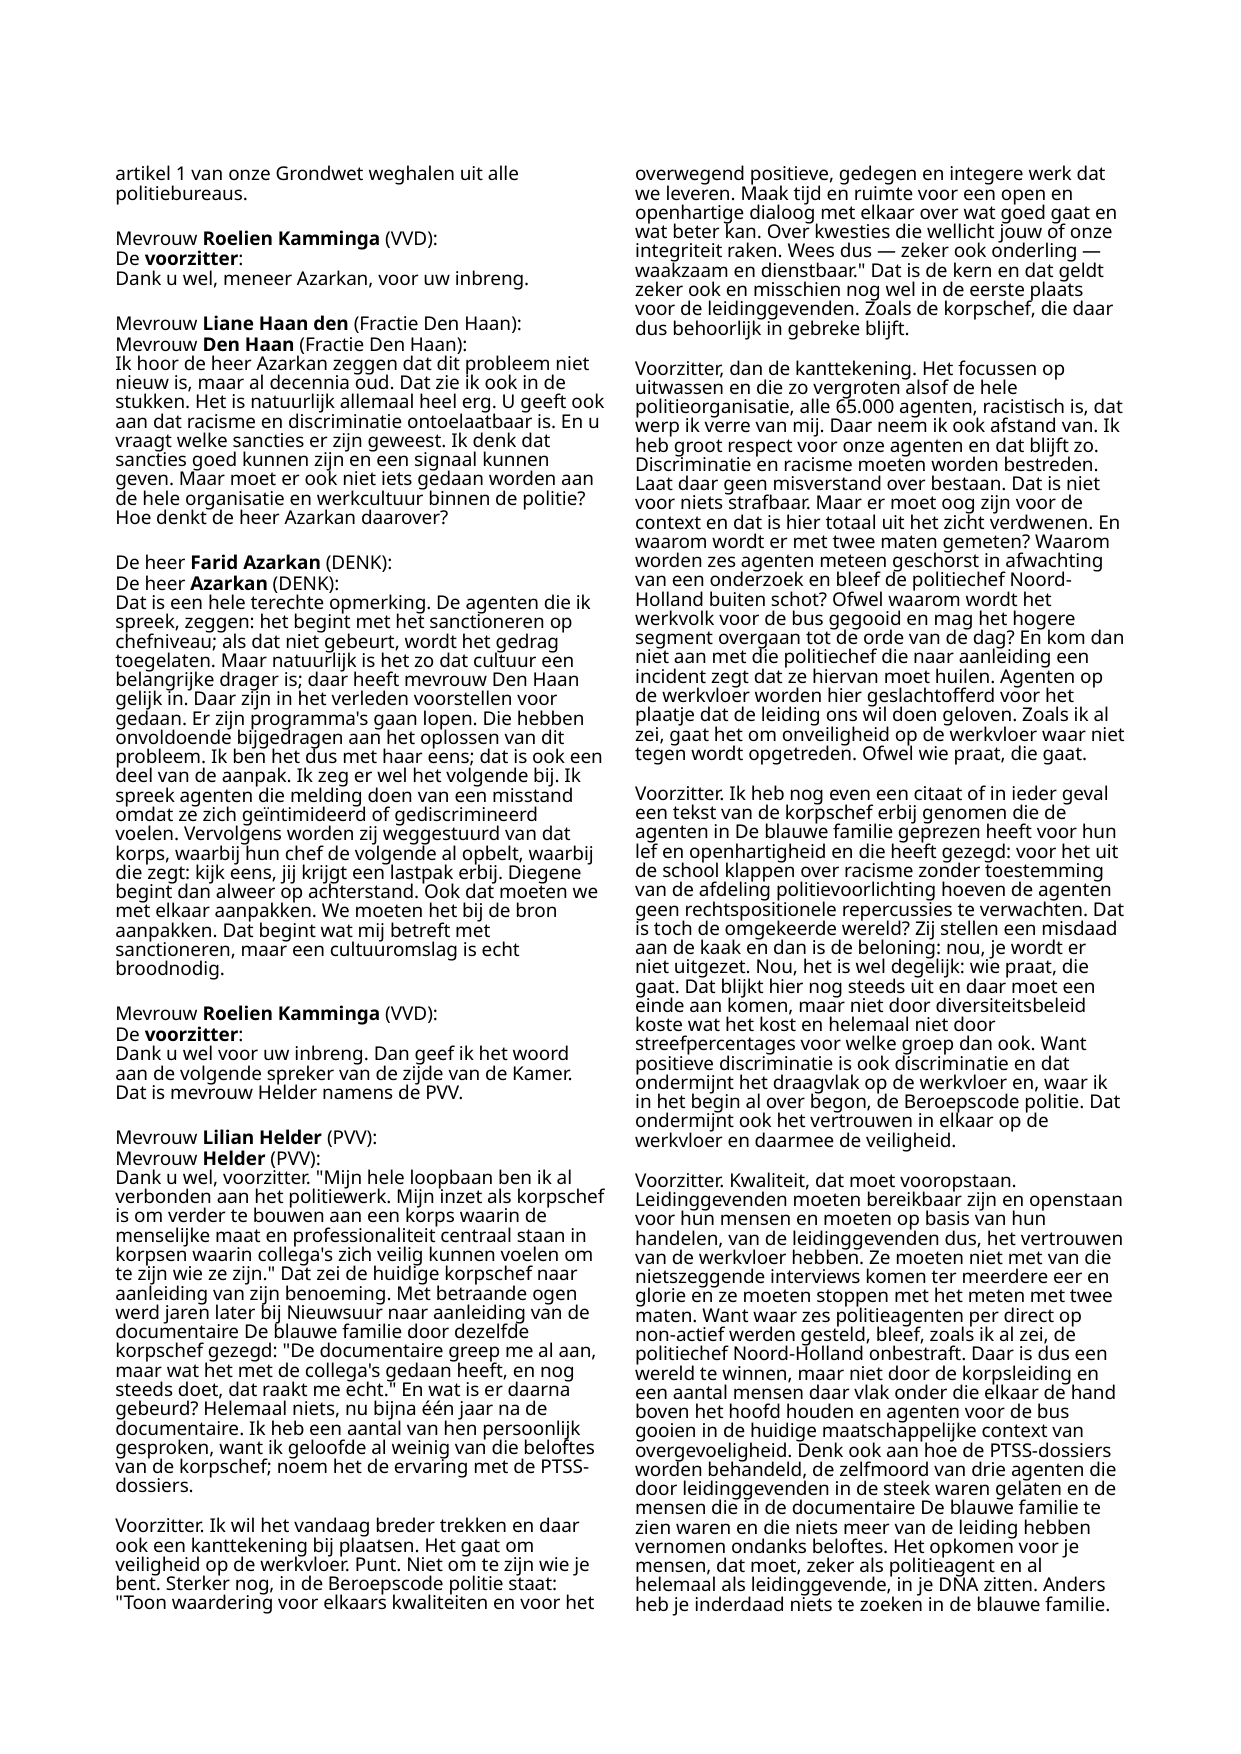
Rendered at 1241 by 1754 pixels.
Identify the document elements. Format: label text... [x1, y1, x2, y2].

text De heer Azarkan (DENK): [115, 575, 605, 594]
text Mevrouw Helder (PVV): [115, 1150, 605, 1169]
text Mevrouw Roelien Kamminga (VVD): [115, 225, 605, 250]
text Dat is een hele terechte opmerking. De agenten die ik spreek, zeggen: het begint met het sanctioneren op chefniveau; als dat niet gebeurt, wordt het gedrag toegelaten. Maar natuurlijk is het zo dat cultuur een belangrijke drager is; daar heeft mevrouw Den Haan gelijk in. Daar zijn in het verleden voorstellen voor gedaan. Er zijn programma's gaan lopen. Die hebben onvoldoende bijgedragen aan het oplossen van dit probleem. Ik ben het dus met haar eens; dat is ook een deel van de aanpak. Ik zeg er wel het volgende bij. Ik spreek agenten die melding doen van een misstand omdat ze zich geïntimideerd of gediscrimineerd voelen. Vervolgens worden zij weggestuurd van dat korps, waarbij hun chef de volgende al opbelt, waarbij die zegt: kijk eens, jij krijgt een lastpak erbij. Diegene begint dan alweer op achterstand. Ook dat moeten we met elkaar aanpakken. We moeten het bij de bron aanpakken. Dat begint wat mij betreft met sanctioneren, maar een cultuuromslag is echt broodnodig. [115, 594, 605, 979]
text Mevrouw Lilian Helder (PVV): [115, 1124, 605, 1150]
text De voorzitter: [115, 250, 605, 270]
text Voorzitter. Ik wil het vandaag breder trekken en daar ook een kanttekening bij plaatsen. Het gaat om veiligheid op de werkvloer. Punt. Niet om te zijn wie je bent. Sterker nog, in de Beroepscode politie staat: "Toon waardering voor elkaars kwaliteiten en voor het [115, 1517, 605, 1614]
text Mevrouw Liane Haan den (Fractie Den Haan): [115, 310, 605, 336]
text Voorzitter. Ik heb nog even een citaat of in ieder geval een tekst van de korpschef erbij genomen die de agenten in De blauwe familie geprezen heeft voor hun lef en openhartigheid en die heeft gezegd: voor het uit de school klappen over racisme zonder toestemming van de afdeling politievoorlichting hoeven de agenten geen rechtspositionele repercussies te verwachten. Dat is toch de omgekeerde wereld? Zij stellen een misdaad aan de kaak en dan is de beloning: nou, je wordt er niet uitgezet. Nou, het is wel degelijk: wie praat, die gaat. Dat blijkt hier nog steeds uit en daar moet een einde aan komen, maar niet door diversiteitsbeleid koste wat het kost en helemaal niet door streefpercentages voor welke groep dan ook. Want positieve discriminatie is ook discriminatie en dat ondermijnt het draagvlak op de werkvloer en, waar ik in het begin al over begon, de Beroepscode politie. Dat ondermijnt ook het vertrouwen in elkaar op de werkvloer en daarmee de veiligheid. [635, 785, 1125, 1151]
text Dank u wel, meneer Azarkan, voor uw inbreng. [115, 270, 605, 289]
text Dank u wel, voorzitter. "Mijn hele loopbaan ben ik al verbonden aan het politiewerk. Mijn inzet als korpschef is om verder te bouwen aan een korps waarin de menselijke maat en professionaliteit centraal staan in korpsen waarin collega's zich veilig kunnen voelen om te zijn wie ze zijn." Dat zei de huidige korpschef naar aanleiding van zijn benoeming. Met betraande ogen werd jaren later bij Nieuwsuur naar aanleiding van de documentaire De blauwe familie door dezelfde korpschef gezegd: "De documentaire greep me al aan, maar wat het met de collega's gedaan heeft, en nog steeds doet, dat raakt me echt." En wat is er daarna gebeurd? Helemaal niets, nu bijna één jaar na de documentaire. Ik heb een aantal van hen persoonlijk gesproken, want ik geloofde al weinig van die beloftes van de korpschef; noem het de ervaring met de PTSS-dossiers. [115, 1169, 605, 1497]
text Voorzitter, dan de kanttekening. Het focussen op uitwassen en die zo vergroten alsof de hele politieorganisatie, alle 65.000 agenten, racistisch is, dat werp ik verre van mij. Daar neem ik ook afstand van. Ik heb groot respect voor onze agenten en dat blijft zo. Discriminatie en racisme moeten worden bestreden. Laat daar geen misverstand over bestaan. Dat is niet voor niets strafbaar. Maar er moet oog zijn voor de context en dat is hier totaal uit het zicht verdwenen. En waarom wordt er met twee maten gemeten? Waarom worden zes agenten meteen geschorst in afwachting van een onderzoek en bleef de politiechef Noord-Holland buiten schot? Ofwel waarom wordt het werkvolk voor de bus gegooid en mag het hogere segment overgaan tot de orde van de dag? En kom dan niet aan met die politiechef die naar aanleiding een incident zegt dat ze hiervan moet huilen. Agenten op de werkvloer worden hier geslachtofferd voor het plaatje dat de leiding ons wil doen geloven. Zoals ik al zei, gaat het om onveiligheid op de werkvloer waar niet tegen wordt opgetreden. Ofwel wie praat, die gaat. [635, 359, 1125, 764]
text Voorzitter. Kwaliteit, dat moet vooropstaan. Leidinggevenden moeten bereikbaar zijn en openstaan voor hun mensen en moeten op basis van hun handelen, van de leidinggevenden dus, het vertrouwen van de werkvloer hebben. Ze moeten niet met van die nietszeggende interviews komen ter meerdere eer en glorie en ze moeten stoppen met het meten met twee maten. Want waar zes politieagenten per direct op non-actief werden gesteld, bleef, zoals ik al zei, de politiechef Noord-Holland onbestraft. Daar is dus een wereld te winnen, maar niet door de korpsleiding en een aantal mensen daar vlak onder die elkaar de hand boven het hoofd houden en agenten voor de bus gooien in de huidige maatschappelijke context van overgevoeligheid. Denk ook aan hoe de PTSS-dossiers worden behandeld, de zelfmoord van drie agenten die door leidinggevenden in de steek waren gelaten en de mensen die in de documentaire De blauwe familie te zien waren en die niets meer van de leiding hebben vernomen ondanks beloftes. Het opkomen voor je mensen, dat moet, zeker als politieagent en al helemaal als leidinggevende, in je DNA zitten. Anders heb je inderdaad niets te zoeken in de blauwe familie. [635, 1172, 1125, 1615]
text overwegend positieve, gedegen en integere werk dat we leveren. Maak tijd en ruimte voor een open en openhartige dialoog met elkaar over wat goed gaat en wat beter kan. Over kwesties die wellicht jouw of onze integriteit raken. Wees dus — zeker ook onderling — waakzaam en dienstbaar." Dat is de kern en dat geldt zeker ook en misschien nog wel in de eerste plaats voor de leidinggevenden. Zoals de korpschef, die daar dus behoorlijk in gebreke blijft. [635, 165, 1125, 339]
text De voorzitter: [115, 1026, 605, 1045]
text Mevrouw Roelien Kamminga (VVD): [115, 1000, 605, 1026]
text Dank u wel voor uw inbreng. Dan geef ik het woord aan de volgende spreker van de zijde van de Kamer. Dat is mevrouw Helder namens de PVV. [115, 1045, 605, 1103]
text Ik hoor de heer Azarkan zeggen dat dit probleem niet nieuw is, maar al decennia oud. Dat zie ik ook in de stukken. Het is natuurlijk allemaal heel erg. U geeft ook aan dat racisme en discriminatie ontoelaatbaar is. En u vraagt welke sancties er zijn geweest. Ik denk dat sancties goed kunnen zijn en een signaal kunnen geven. Maar moet er ook niet iets gedaan worden aan de hele organisatie en werkcultuur binnen de politie? Hoe denkt de heer Azarkan daarover? [115, 355, 605, 528]
text De heer Farid Azarkan (DENK): [115, 549, 605, 575]
text Mevrouw Den Haan (Fractie Den Haan): [115, 336, 605, 355]
text artikel 1 van onze Grondwet weghalen uit alle politiebureaus. [115, 165, 605, 204]
